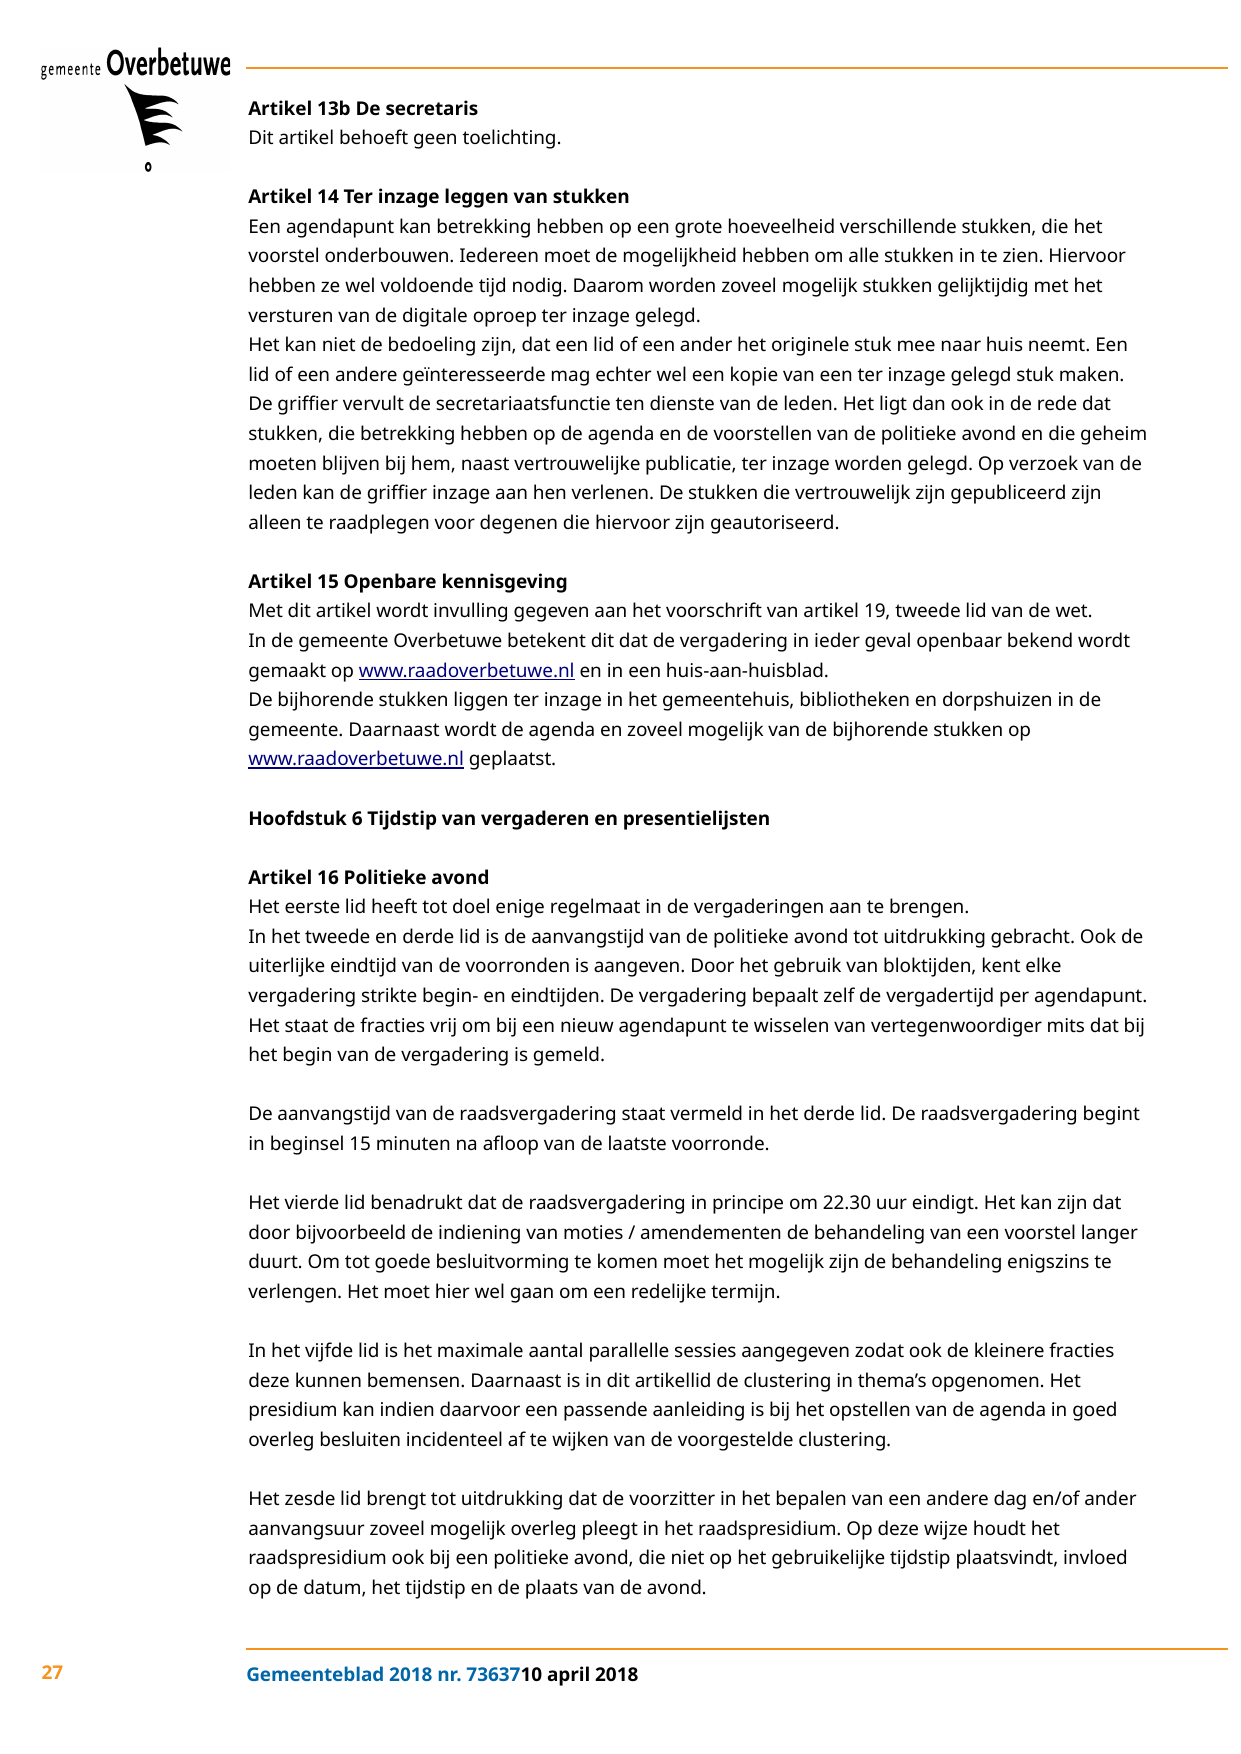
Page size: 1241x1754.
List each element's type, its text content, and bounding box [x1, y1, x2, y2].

text In het vijfde lid is het maximale aantal parallelle sessies aangegeven zodat ook de kleinere fracties deze kunnen bemensen. Daarnaast is in dit artikellid de clustering in thema’s opgenomen. Het presidium kan indien daarvoor een passende aanleiding is bij het opstellen van de agenda in goed overleg besluiten incidenteel af te wijken van de voorgestelde clustering. [248, 1337, 1152, 1452]
text Artikel 13b De secretaris [248, 95, 1152, 121]
text De griffier vervult de secretariaatsfunctie ten dienste van de leden. Het ligt dan ook in de rede dat stukken, die betrekking hebben op de agenda en de voorstellen van de politieke avond en die geheim moeten blijven bij hem, naast vertrouwelijke publicatie, ter inzage worden gelegd. Op verzoek van de leden kan de griffier inzage aan hen verlenen. De stukken die vertrouwelijk zijn gepubliceerd zijn alleen te raadplegen voor degenen die hiervoor zijn geautoriseerd. [248, 391, 1152, 535]
text Het vierde lid benadrukt dat de raadsvergadering in principe om 22.30 uur eindigt. Het kan zijn dat door bijvoorbeeld de indiening van moties / amendementen de behandeling van een voorstel langer duurt. Om tot goede besluitvorming te komen moet het mogelijk zijn de behandeling enigszins te verlengen. Het moet hier wel gaan om een redelijke termijn. [248, 1189, 1152, 1304]
text Artikel 14 Ter inzage leggen van stukken [248, 183, 1152, 209]
text De bijhorende stukken liggen ter inzage in het gemeentehuis, bibliotheken en dorpshuizen in de gemeente. Daarnaast wordt de agenda en zoveel mogelijk van de bijhorende stukken op www.raadoverbetuwe.nl geplaatst. [248, 686, 1152, 771]
text In de gemeente Overbetuwe betekent dit dat de vergadering in ieder geval openbaar bekend wordt gemaakt op www.raadoverbetuwe.nl en in een huis-aan-huisblad. [248, 627, 1152, 683]
text Dit artikel behoeft geen toelichting. [248, 124, 1152, 150]
text Artikel 15 Openbare kennisgeving [248, 568, 1152, 594]
text Artikel 16 Politieke avond [248, 864, 1152, 890]
text Het eerste lid heeft tot doel enige regelmaat in de vergaderingen aan te brengen. [248, 893, 1152, 919]
text Een agendapunt kan betrekking hebben op een grote hoeveelheid verschillende stukken, die het voorstel onderbouwen. Iedereen moet de mogelijkheid hebben om alle stukken in te zien. Hiervoor hebben ze wel voldoende tijd nodig. Daarom worden zoveel mogelijk stukken gelijktijdig met het versturen van de digitale oproep ter inzage gelegd. [248, 213, 1152, 328]
text Het zesde lid brengt tot uitdrukking dat de voorzitter in het bepalen van een andere dag en/of ander aanvangsuur zoveel mogelijk overleg pleegt in het raadspresidium. Op deze wijze houdt het raadspresidium ook bij een politieke avond, die niet op het gebruikelijke tijdstip plaatsvindt, invloed op de datum, het tijdstip en de plaats van de avond. [248, 1485, 1152, 1600]
text De aanvangstijd van de raadsvergadering staat vermeld in het derde lid. De raadsvergadering begint in beginsel 15 minuten na afloop van de laatste voorronde. [248, 1101, 1152, 1156]
text In het tweede en derde lid is de aanvangstijd van de politieke avond tot uitdrukking gebracht. Ook de uiterlijke eindtijd van de voorronden is aangeven. Door het gebruik van bloktijden, kent elke vergadering strikte begin- en eindtijden. De vergadering bepaalt zelf de vergadertijd per agendapunt. Het staat de fracties vrij om bij een nieuw agendapunt te wisselen van vertegenwoordiger mits dat bij het begin van de vergadering is gemeld. [248, 923, 1152, 1067]
picture [41, 47, 231, 172]
text Hoofdstuk 6 Tijdstip van vergaderen en presentielijsten [248, 805, 1152, 831]
text Het kan niet de bedoeling zijn, dat een lid of een ander het originele stuk mee naar huis neemt. Een lid of een andere geïnteresseerde mag echter wel een kopie van een ter inzage gelegd stuk maken. [248, 331, 1152, 387]
text Met dit artikel wordt invulling gegeven aan het voorschrift van artikel 19, tweede lid van de wet. [248, 598, 1152, 623]
